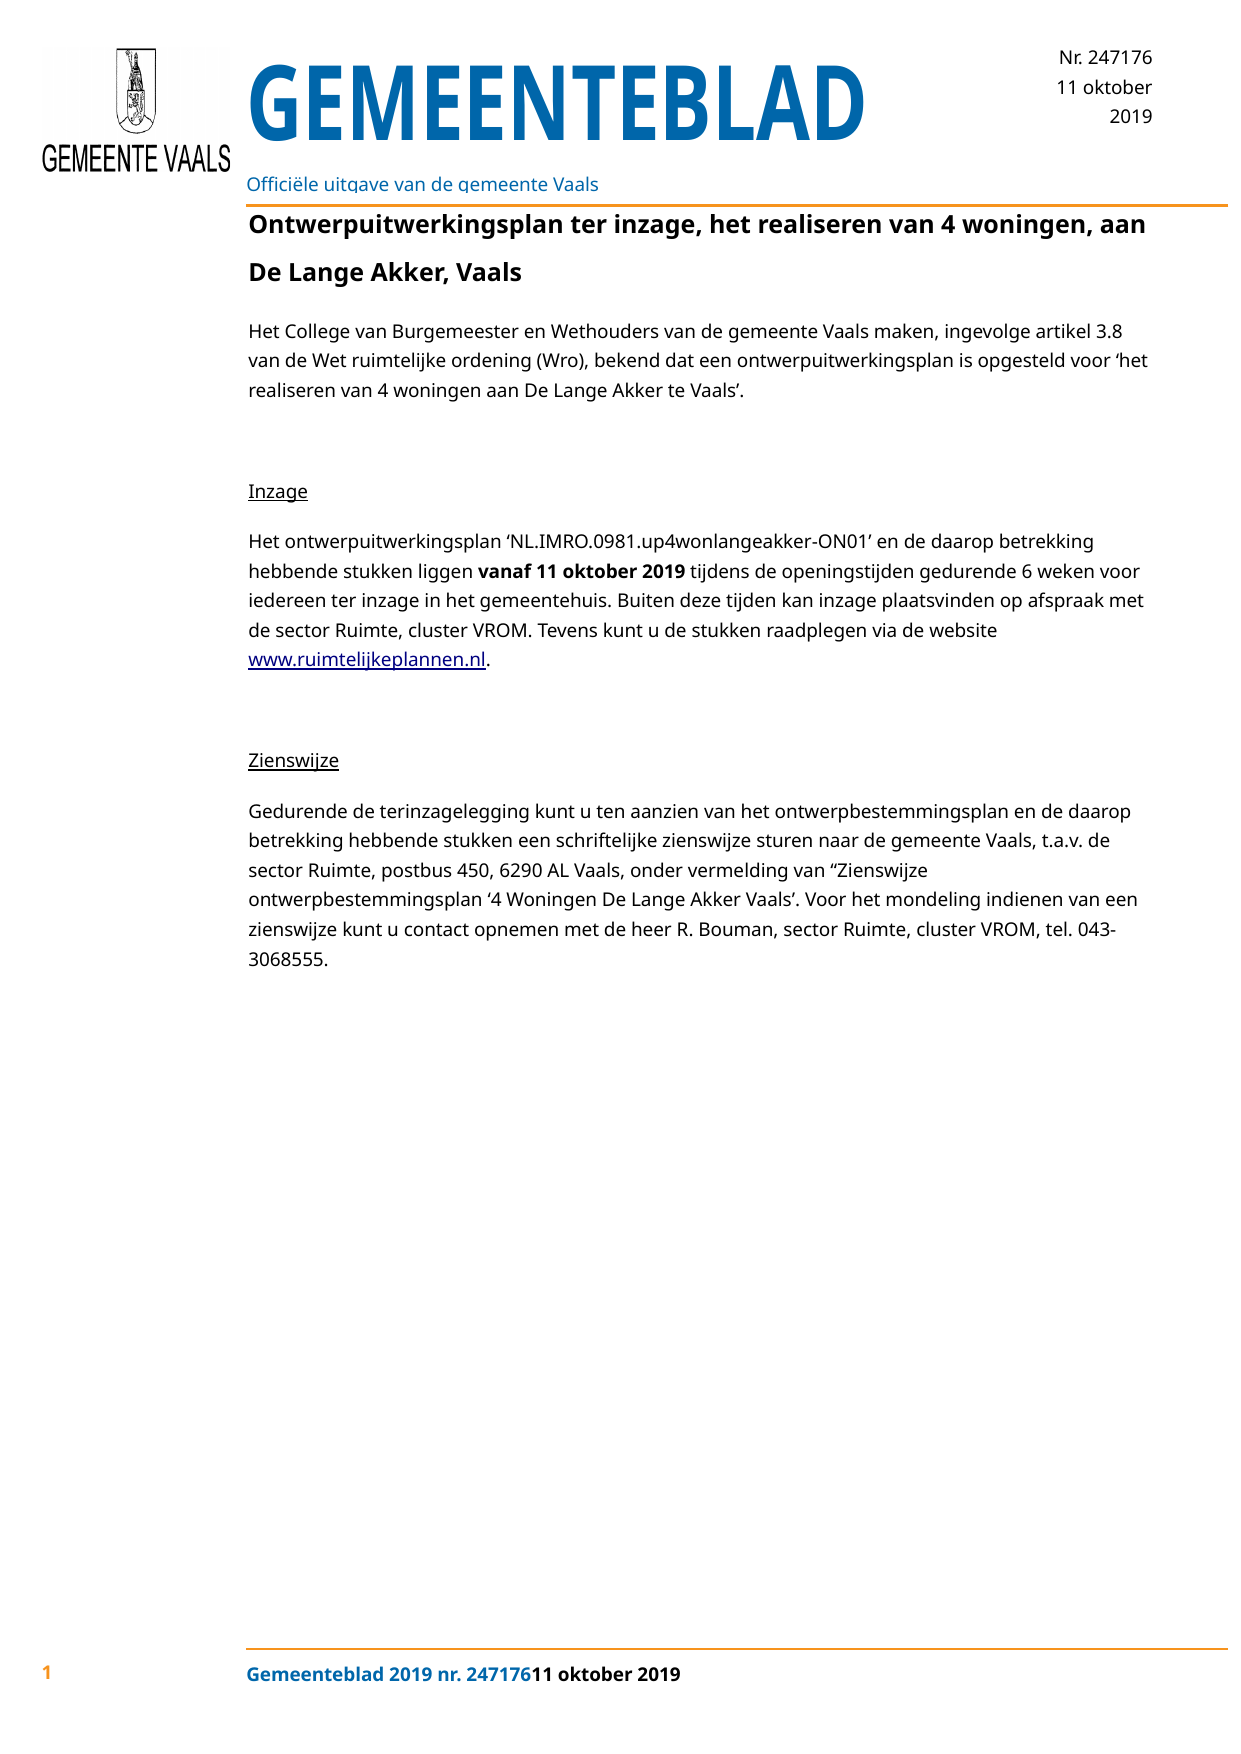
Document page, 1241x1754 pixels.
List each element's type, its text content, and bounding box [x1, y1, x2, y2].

text Gedurende de terinzagelegging kunt u ten aanzien van het ontwerpbestemmingsplan en de daarop betrekking hebbende stukken een schriftelijke zienswijze sturen naar de gemeente Vaals, t.a.v. de sector Ruimte, postbus 450, 6290 AL Vaals, onder vermelding van “Zienswijze ontwerpbestemmingsplan ‘4 Woningen De Lange Akker Vaals’. Voor het mondeling indienen van een zienswijze kunt u contact opnemen met de heer R. Bouman, sector Ruimte, cluster VROM, tel. 043-3068555. [248, 798, 1152, 972]
text Het College van Burgemeester en Wethouders van de gemeente Vaals maken, ingevolge artikel 3.8 van de Wet ruimtelijke ordening (Wro), bekend dat een ontwerpuitwerkingsplan is opgesteld voor ‘het realiseren van 4 woningen aan De Lange Akker te Vaals’. [248, 318, 1152, 403]
text Ontwerpuitwerkingsplan ter inzage, het realiseren van 4 woningen, aan De Lange Akker, Vaals [248, 207, 1152, 288]
picture [41, 47, 231, 172]
text Inzage [248, 478, 1152, 504]
text Het ontwerpuitwerkingsplan ‘NL.IMRO.0981.up4wonlangeakker-ON01’ en de daarop betrekking hebbende stukken liggen vanaf 11 oktober 2019 tijdens de openingstijden gedurende 6 weken voor iedereen ter inzage in het gemeentehuis. Buiten deze tijden kan inzage plaatsvinden op afspraak met de sector Ruimte, cluster VROM. Tevens kunt u de stukken raadplegen via de website www.ruimtelijkeplannen.nl. [248, 528, 1152, 672]
text Zienswijze [248, 747, 1152, 773]
